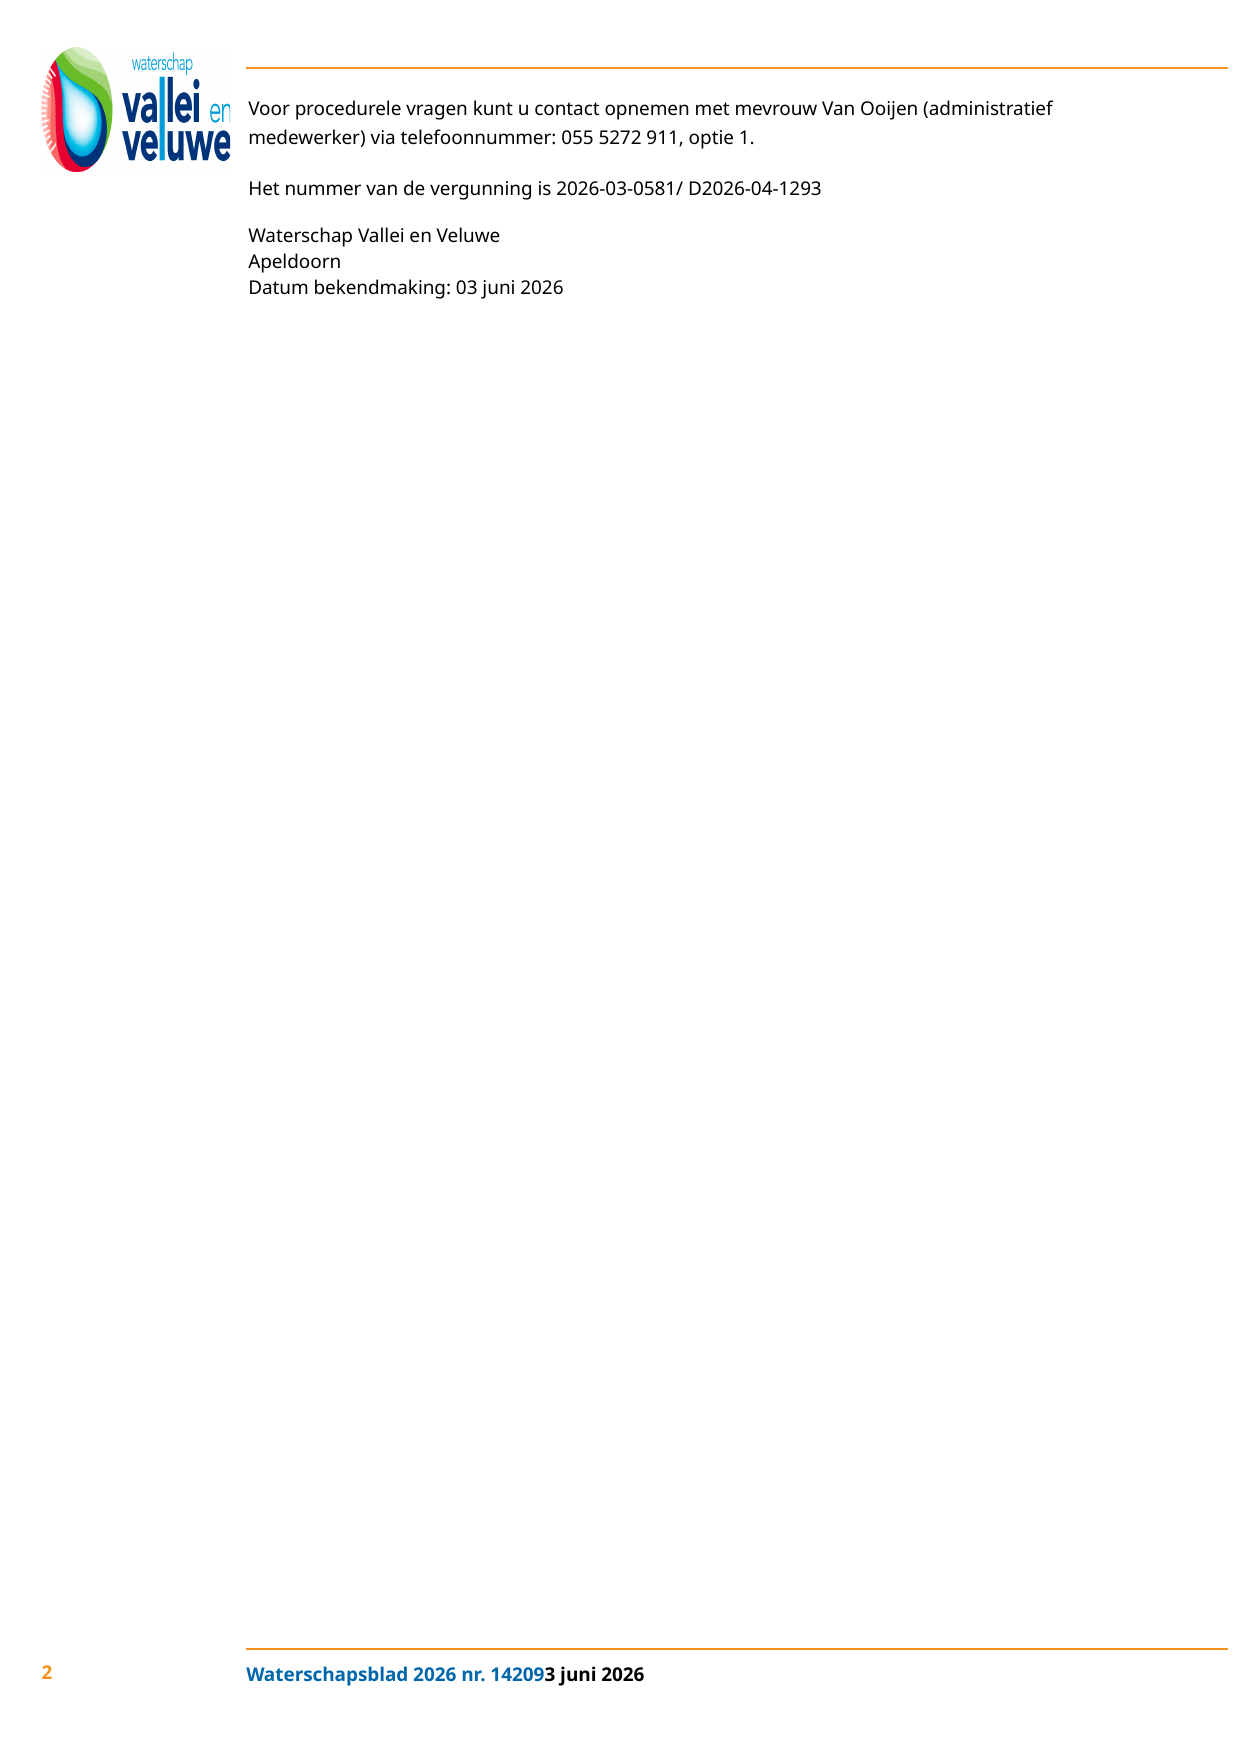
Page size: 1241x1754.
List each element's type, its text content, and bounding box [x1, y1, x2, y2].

text Datum bekendmaking: 03 juni 2026 [248, 274, 1152, 300]
text Apeldoorn [248, 248, 1152, 274]
text Het nummer van de vergunning is 2026-03-0581/ D2026-04-1293 [248, 175, 1152, 201]
text Waterschap Vallei en Veluwe [248, 223, 1152, 248]
picture [41, 47, 231, 172]
text Voor procedurele vragen kunt u contact opnemen met mevrouw Van Ooijen (administratief medewerker) via telefoonnummer: 055 5272 911, optie 1. [248, 95, 1152, 150]
